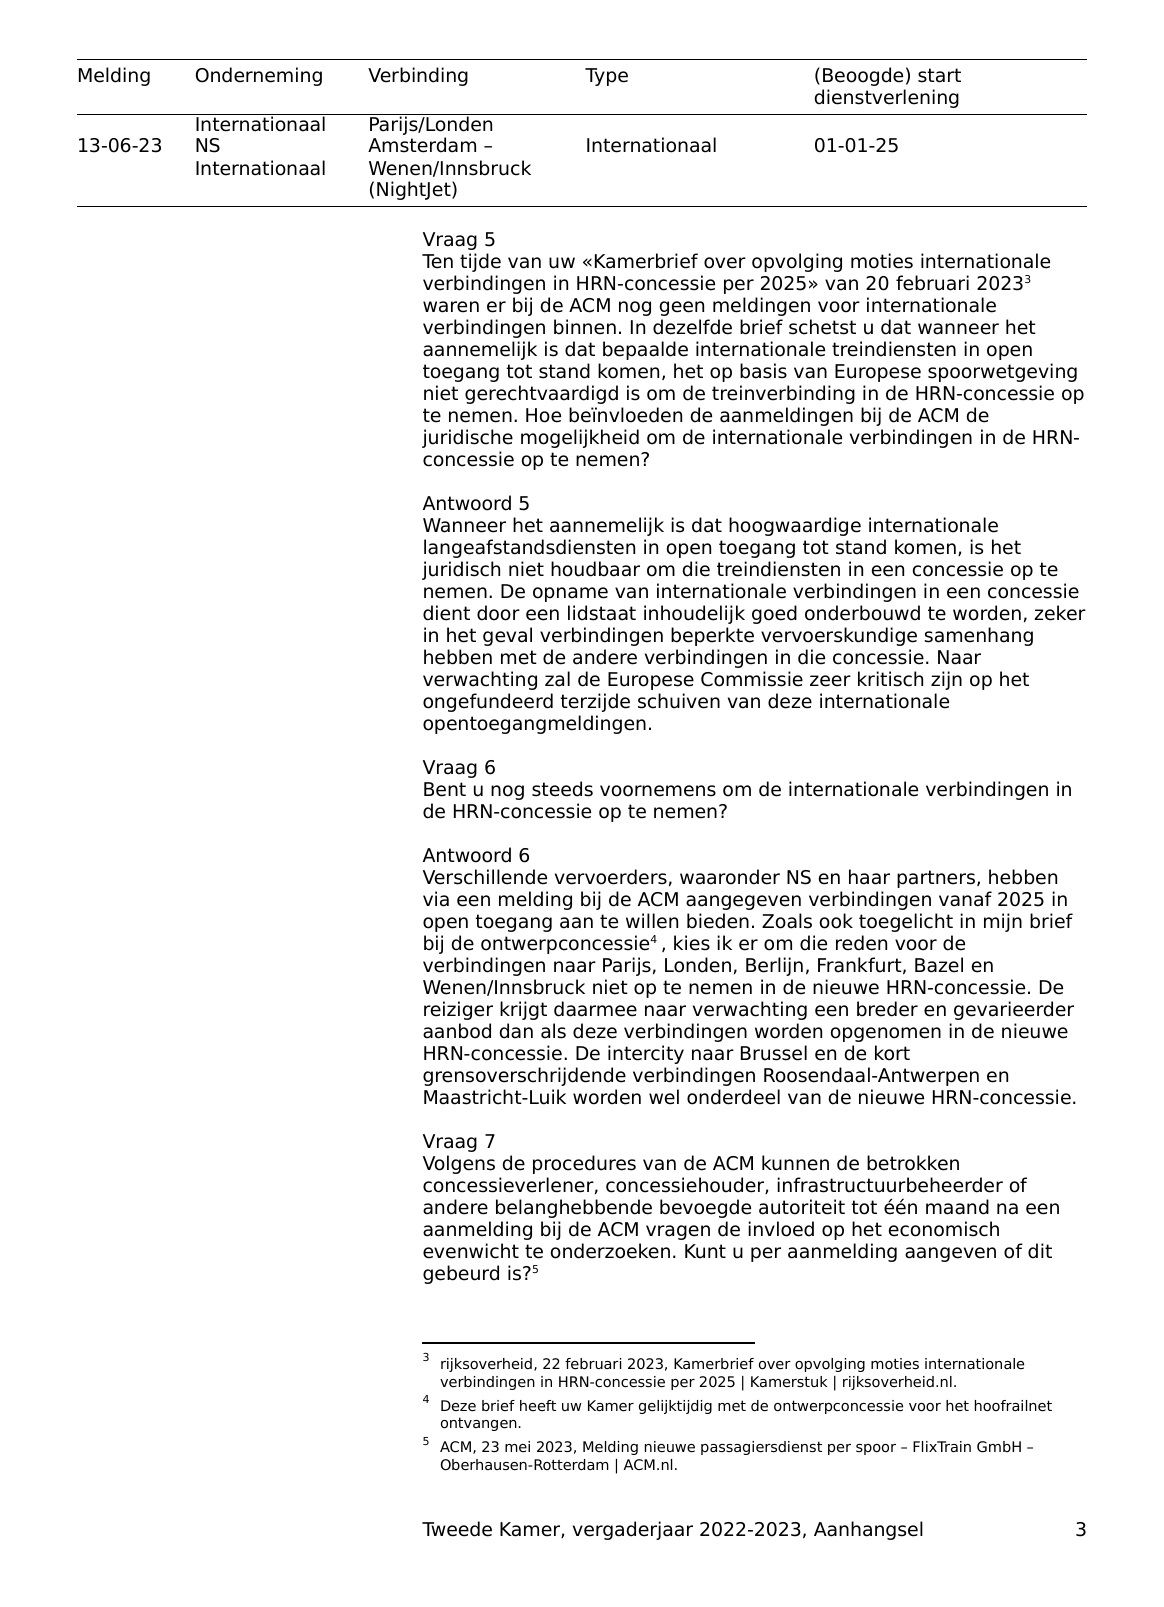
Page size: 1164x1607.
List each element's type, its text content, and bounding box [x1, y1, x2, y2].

text Vraag 6 [422, 757, 1087, 779]
table_cell 01-01-25 [808, 135, 1087, 206]
table_header (Beoogde) start dienstverlening [808, 60, 1087, 113]
table_cell Amsterdam – Wenen/Innsbruck (NightJet) [362, 135, 579, 206]
text Antwoord 6 [422, 845, 1087, 867]
text Volgens de procedures van de ACM kunnen de betrokken concessieverlener, concessiehouder, infrastructuurbeheerder of andere belanghebbende bevoegde autoriteit tot één maand na een aanmelding bij de ACM vragen de invloed op het economisch evenwicht te onderzoeken. Kunt u per aanmelding aangeven of dit gebeurd is? [422, 1153, 1087, 1285]
text Deze brief heeft uw Kamer gelijktijdig met de ontwerpconcessie voor het hoofrailnet ontvangen. [422, 1393, 1087, 1432]
table_cell [77, 115, 189, 135]
table_header Onderneming [189, 60, 362, 113]
table_cell NS Internationaal [189, 135, 362, 206]
table_header Verbinding [362, 60, 579, 113]
table_header Melding [77, 60, 189, 113]
text ACM, 23 mei 2023, Melding nieuwe passagiersdienst per spoor – FlixTrain GmbH – Oberhausen-Rotterdam | ACM.nl. [422, 1435, 1087, 1474]
table_cell 13-06-23 [77, 135, 189, 206]
text rijksoverheid, 22 februari 2023, Kamerbrief over opvolging moties internationale verbindingen in HRN-concessie per 2025 | Kamerstuk | rijksoverheid.nl. [422, 1352, 1087, 1391]
table_cell Internationaal [580, 135, 808, 206]
text Antwoord 5 [422, 493, 1087, 515]
table_cell [808, 115, 1087, 135]
table_cell [580, 115, 808, 135]
text Vraag 5 [422, 229, 1087, 251]
text Vraag 7 [422, 1131, 1087, 1153]
text Bent u nog steeds voornemens om de internationale verbindingen in de HRN-concessie op te nemen? [422, 779, 1087, 823]
table_header Type [580, 60, 808, 113]
table_cell Parijs/Londen [362, 115, 579, 135]
text Verschillende vervoerders, waaronder NS en haar partners, hebben via een melding bij de ACM aangegeven verbindingen vanaf 2025 in open toegang aan te willen bieden. Zoals ook toegelicht in mijn brief bij de ontwerpconcessie, kies ik er om die reden voor de verbindingen naar Parijs, Londen, Berlijn, Frankfurt, Bazel en Wenen/Innsbruck niet op te nemen in de nieuwe HRN-concessie. De reiziger krijgt daarmee naar verwachting een breder en gevarieerder aanbod dan als deze verbindingen worden opgenomen in de nieuwe HRN-concessie. De intercity naar Brussel en de kort grensoverschrijdende verbindingen Roosendaal-Antwerpen en Maastricht-Luik worden wel onderdeel van de nieuwe HRN-concessie. [422, 867, 1087, 1109]
text Wanneer het aannemelijk is dat hoogwaardige internationale langeafstandsdiensten in open toegang tot stand komen, is het juridisch niet houdbaar om die treindiensten in een concessie op te nemen. De opname van internationale verbindingen in een concessie dient door een lidstaat inhoudelijk goed onderbouwd te worden, zeker in het geval verbindingen beperkte vervoerskundige samenhang hebben met de andere verbindingen in die concessie. Naar verwachting zal de Europese Commissie zeer kritisch zijn op het ongefundeerd terzijde schuiven van deze internationale opentoegangmeldingen. [422, 515, 1087, 735]
text Ten tijde van uw «Kamerbrief over opvolging moties internationale verbindingen in HRN-concessie per 2025» van 20 februari 2023 waren er bij de ACM nog geen meldingen voor internationale verbindingen binnen. In dezelfde brief schetst u dat wanneer het aannemelijk is dat bepaalde internationale treindiensten in open toegang tot stand komen, het op basis van Europese spoorwetgeving niet gerechtvaardigd is om de treinverbinding in de HRN-concessie op te nemen. Hoe beïnvloeden de aanmeldingen bij de ACM de juridische mogelijkheid om de internationale verbindingen in de HRN-concessie op te nemen? [422, 251, 1087, 471]
table_cell Internationaal [189, 115, 362, 135]
